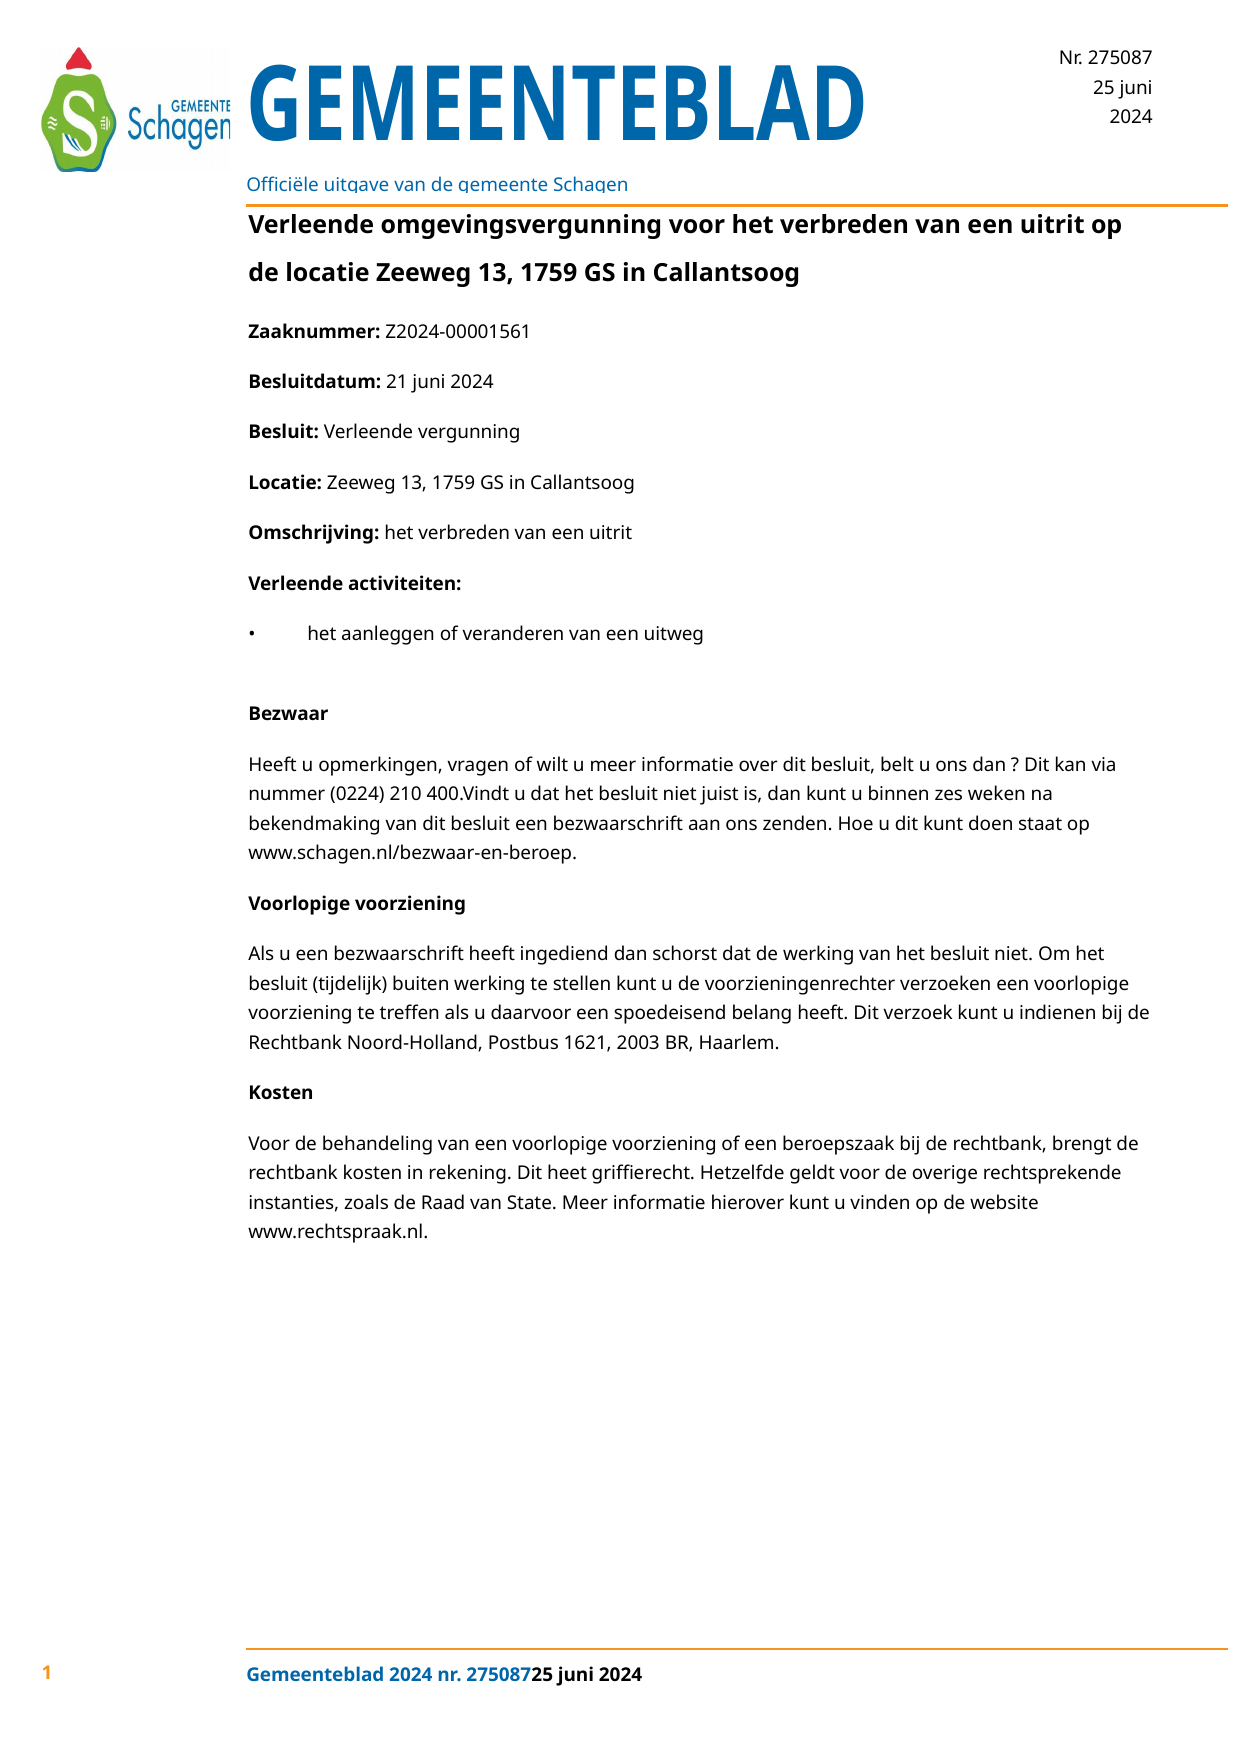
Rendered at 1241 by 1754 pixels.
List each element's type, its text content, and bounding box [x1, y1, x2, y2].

text Zaaknummer: Z2024-00001561 [248, 318, 1152, 344]
text Besluitdatum: 21 juni 2024 [248, 368, 1152, 394]
text Besluit: Verleende vergunning [248, 419, 1152, 444]
text Bezwaar [248, 700, 1152, 726]
text Omschrijving: het verbreden van een uitrit [248, 519, 1152, 545]
text Verleende activiteiten: [248, 570, 1152, 596]
picture [41, 47, 231, 172]
text Voorlopige voorziening [248, 890, 1152, 916]
text Kosten [248, 1079, 1152, 1105]
text Heeft u opmerkingen, vragen of wilt u meer informatie over dit besluit, belt u ons dan ? Dit kan via nummer (0224) 210 400.Vindt u dat het besluit niet juist is, dan kunt u binnen zes weken na bekendmaking van dit besluit een bezwaarschrift aan ons zenden. Hoe u dit kunt doen staat op www.schagen.nl/bezwaar-en-beroep. [248, 751, 1152, 865]
text Verleende omgevingsvergunning voor het verbreden van een uitrit op de locatie Zeeweg 13, 1759 GS in Callantsoog [248, 207, 1152, 288]
text Locatie: Zeeweg 13, 1759 GS in Callantsoog [248, 469, 1152, 495]
text Voor de behandeling van een voorlopige voorziening of een beroepszaak bij de rechtbank, brengt de rechtbank kosten in rekening. Dit heet griffierecht. Hetzelfde geldt voor de overige rechtsprekende instanties, zoals de Raad van State. Meer informatie hierover kunt u vinden op de website www.rechtspraak.nl. [248, 1130, 1152, 1244]
list het aanleggen of veranderen van een uitweg [248, 620, 1152, 646]
text Als u een bezwaarschrift heeft ingediend dan schorst dat de werking van het besluit niet. Om het besluit (tijdelijk) buiten werking te stellen kunt u de voorzieningenrechter verzoeken een voorlopige voorziening te treffen als u daarvoor een spoedeisend belang heeft. Dit verzoek kunt u indienen bij de Rechtbank Noord-Holland, Postbus 1621, 2003 BR, Haarlem. [248, 940, 1152, 1055]
